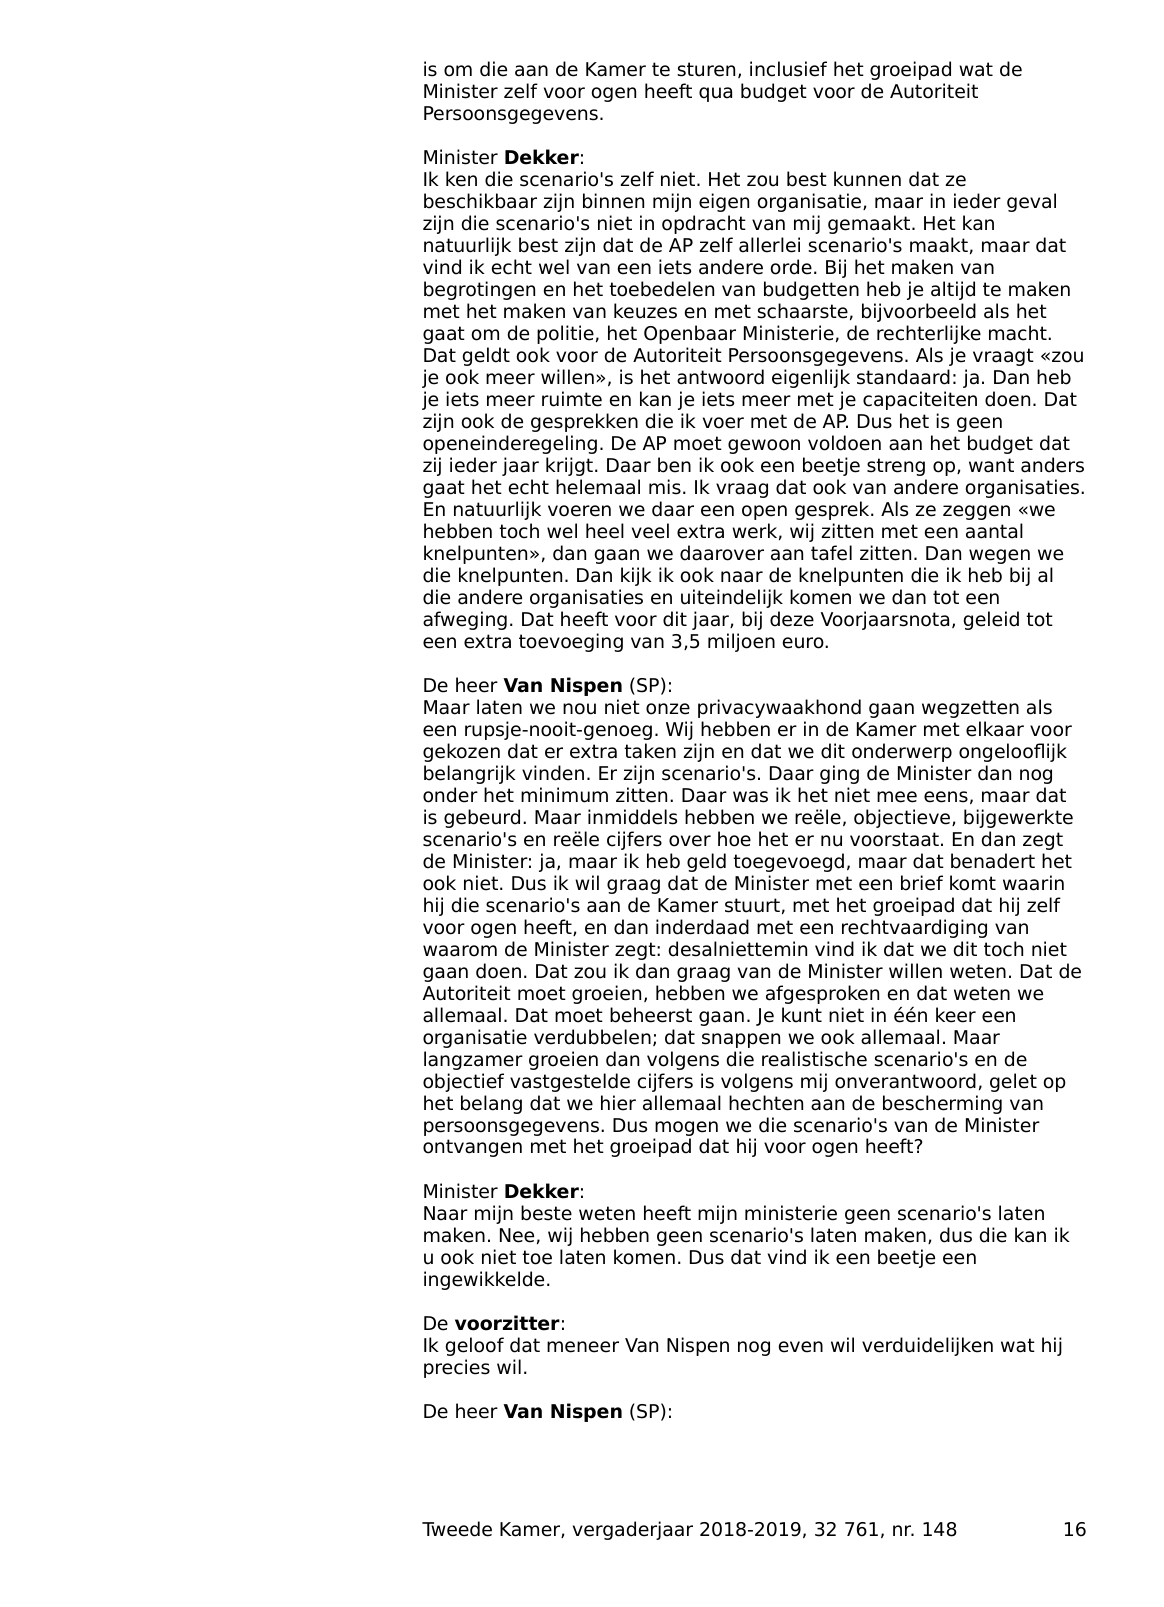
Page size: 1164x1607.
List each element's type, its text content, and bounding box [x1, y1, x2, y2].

text is om die aan de Kamer te sturen, inclusief het groeipad wat de Minister zelf voor ogen heeft qua budget voor de Autoriteit Persoonsgegevens. [422, 59, 1087, 125]
text De heer Van Nispen (SP): [422, 675, 1087, 697]
text Ik ken die scenario's zelf niet. Het zou best kunnen dat ze beschikbaar zijn binnen mijn eigen organisatie, maar in ieder geval zijn die scenario's niet in opdracht van mij gemaakt. Het kan natuurlijk best zijn dat de AP zelf allerlei scenario's maakt, maar dat vind ik echt wel van een iets andere orde. Bij het maken van begrotingen en het toebedelen van budgetten heb je altijd te maken met het maken van keuzes en met schaarste, bijvoorbeeld als het gaat om de politie, het Openbaar Ministerie, de rechterlijke macht. Dat geldt ook voor de Autoriteit Persoonsgegevens. Als je vraagt «zou je ook meer willen», is het antwoord eigenlijk standaard: ja. Dan heb je iets meer ruimte en kan je iets meer met je capaciteiten doen. Dat zijn ook de gesprekken die ik voer met de AP. Dus het is geen openeinderegeling. De AP moet gewoon voldoen aan het budget dat zij ieder jaar krijgt. Daar ben ik ook een beetje streng op, want anders gaat het echt helemaal mis. Ik vraag dat ook van andere organisaties. En natuurlijk voeren we daar een open gesprek. Als ze zeggen «we hebben toch wel heel veel extra werk, wij zitten met een aantal knelpunten», dan gaan we daarover aan tafel zitten. Dan wegen we die knelpunten. Dan kijk ik ook naar de knelpunten die ik heb bij al die andere organisaties en uiteindelijk komen we dan tot een afweging. Dat heeft voor dit jaar, bij deze Voorjaarsnota, geleid tot een extra toevoeging van 3,5 miljoen euro. [422, 169, 1087, 653]
text De voorzitter: [422, 1313, 1087, 1335]
text Ik geloof dat meneer Van Nispen nog even wil verduidelijken wat hij precies wil. [422, 1335, 1087, 1379]
text Naar mijn beste weten heeft mijn ministerie geen scenario's laten maken. Nee, wij hebben geen scenario's laten maken, dus die kan ik u ook niet toe laten komen. Dus dat vind ik een beetje een ingewikkelde. [422, 1203, 1087, 1291]
text Minister Dekker: [422, 1181, 1087, 1203]
text Minister Dekker: [422, 147, 1087, 169]
text De heer Van Nispen (SP): [422, 1401, 1087, 1423]
text Maar laten we nou niet onze privacywaakhond gaan wegzetten als een rupsje-nooit-genoeg. Wij hebben er in de Kamer met elkaar voor gekozen dat er extra taken zijn en dat we dit onderwerp ongelooflijk belangrijk vinden. Er zijn scenario's. Daar ging de Minister dan nog onder het minimum zitten. Daar was ik het niet mee eens, maar dat is gebeurd. Maar inmiddels hebben we reële, objectieve, bijgewerkte scenario's en reële cijfers over hoe het er nu voorstaat. En dan zegt de Minister: ja, maar ik heb geld toegevoegd, maar dat benadert het ook niet. Dus ik wil graag dat de Minister met een brief komt waarin hij die scenario's aan de Kamer stuurt, met het groeipad dat hij zelf voor ogen heeft, en dan inderdaad met een rechtvaardiging van waarom de Minister zegt: desalniettemin vind ik dat we dit toch niet gaan doen. Dat zou ik dan graag van de Minister willen weten. Dat de Autoriteit moet groeien, hebben we afgesproken en dat weten we allemaal. Dat moet beheerst gaan. Je kunt niet in één keer een organisatie verdubbelen; dat snappen we ook allemaal. Maar langzamer groeien dan volgens die realistische scenario's en de objectief vastgestelde cijfers is volgens mij onverantwoord, gelet op het belang dat we hier allemaal hechten aan de bescherming van persoonsgegevens. Dus mogen we die scenario's van de Minister ontvangen met het groeipad dat hij voor ogen heeft? [422, 697, 1087, 1158]
